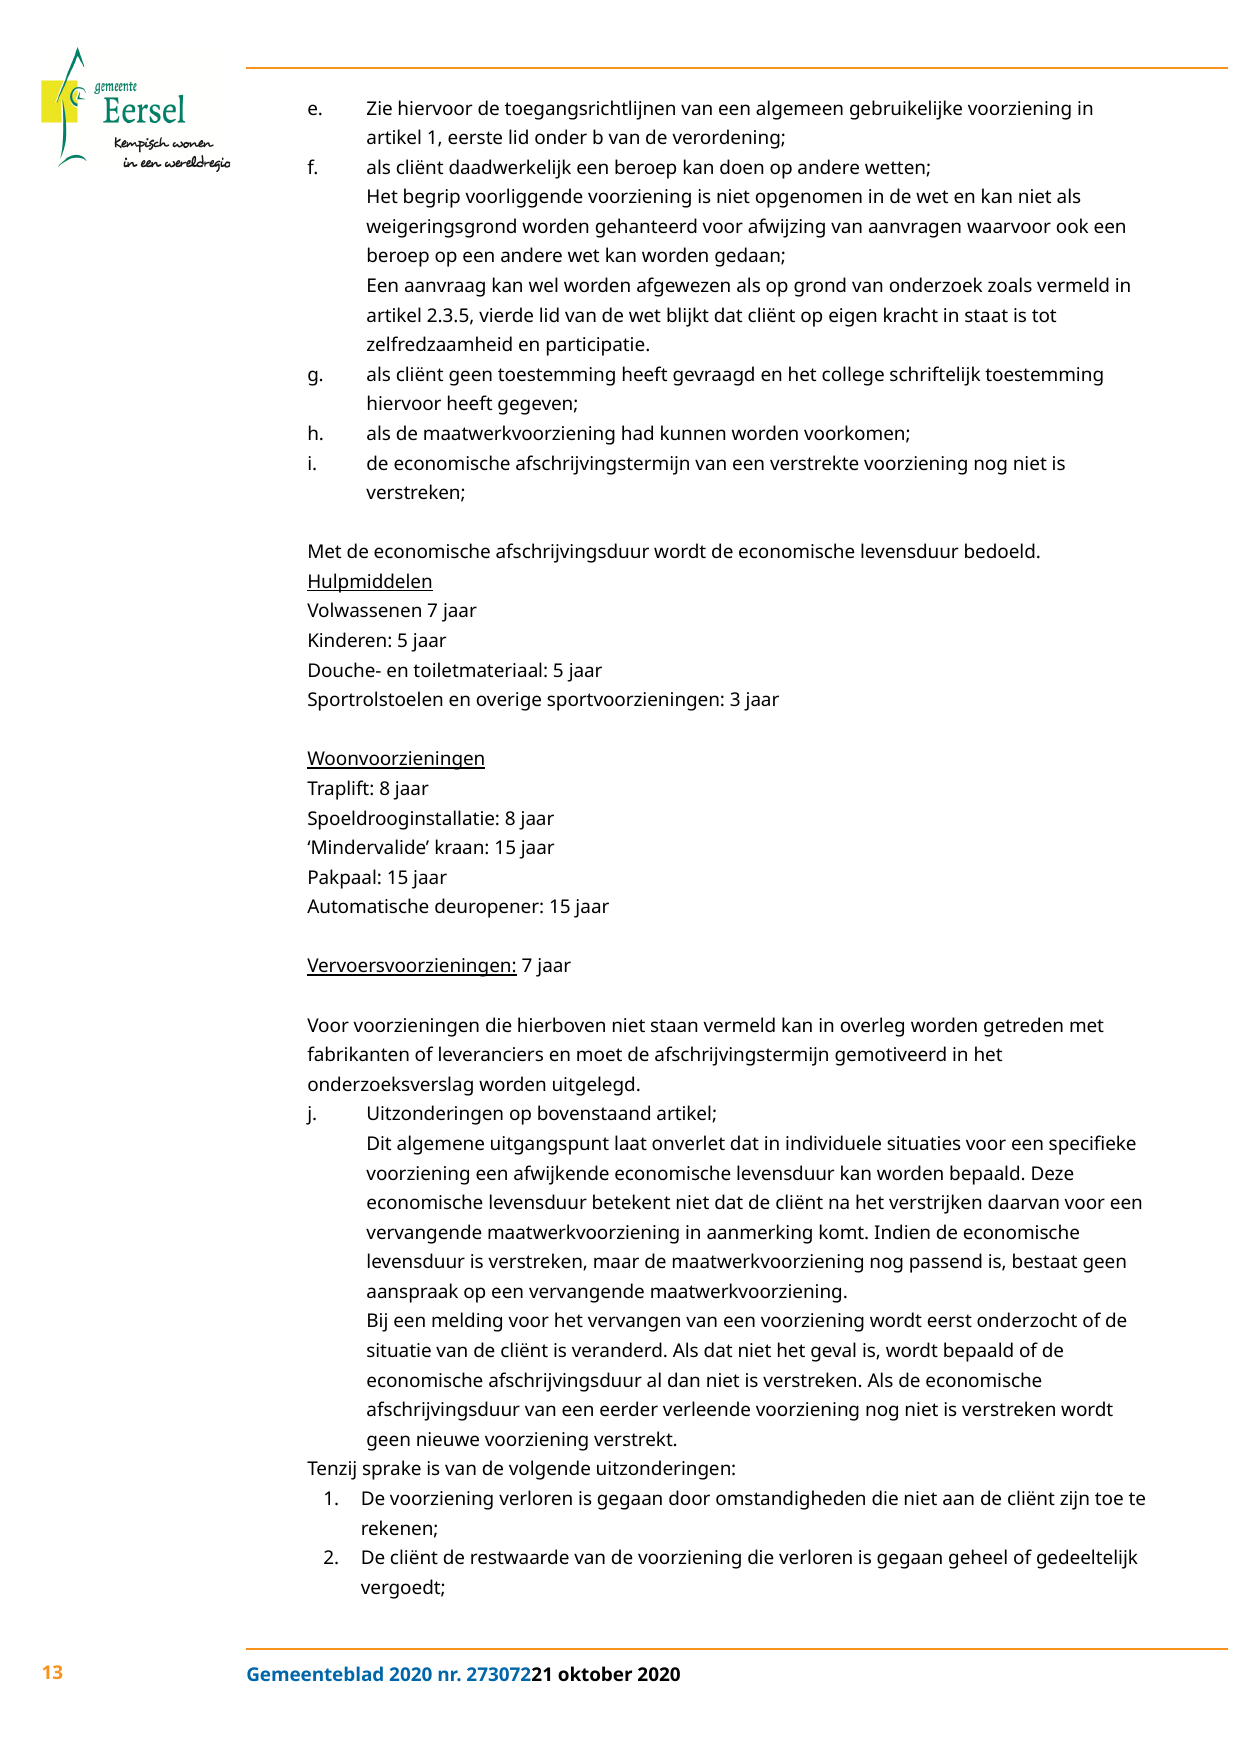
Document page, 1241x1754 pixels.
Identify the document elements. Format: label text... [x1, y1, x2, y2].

list Uitzonderingen op bovenstaand artikel; [307, 1101, 1152, 1126]
list Woonvoorzieningen [248, 746, 1152, 771]
list Douche- en toiletmateriaal: 5 jaar [248, 657, 1152, 683]
list De voorziening verloren is gegaan door omstandigheden die niet aan de cliënt zijn toe te rekenen; [323, 1485, 1152, 1541]
list Hulpmiddelen [248, 568, 1152, 594]
list Tenzij sprake is van de volgende uitzonderingen: [248, 1456, 1152, 1481]
list De cliënt de restwaarde van de voorziening die verloren is gegaan geheel of gedeeltelijk vergoedt; [323, 1544, 1152, 1600]
list als cliënt daadwerkelijk een beroep kan doen op andere wetten; [307, 154, 1152, 180]
list Automatische deuropener: 15 jaar [248, 893, 1152, 919]
list Sportrolstoelen en overige sportvoorzieningen: 3 jaar [248, 686, 1152, 712]
list als cliënt geen toestemming heeft gevraagd en het college schriftelijk toestemming hiervoor heeft gegeven; [307, 361, 1152, 416]
list ‘Mindervalide’ kraan: 15 jaar [248, 834, 1152, 860]
list de economische afschrijvingstermijn van een verstrekte voorziening nog niet is verstreken; [307, 450, 1152, 505]
list Zie hiervoor de toegangsrichtlijnen van een algemeen gebruikelijke voorziening in artikel 1, eerste lid onder b van de verordening; [307, 95, 1152, 150]
list Bij een melding voor het vervangen van een voorziening wordt eerst onderzocht of de situatie van de cliënt is veranderd. Als dat niet het geval is, wordt bepaald of de economische afschrijvingsduur al dan niet is verstreken. Als de economische afschrijvingsduur van een eerder verleende voorziening nog niet is verstreken wordt geen nieuwe voorziening verstrekt. [307, 1308, 1152, 1452]
list Volwassenen 7 jaar [248, 598, 1152, 623]
list Vervoersvoorzieningen: 7 jaar [248, 953, 1152, 978]
list Voor voorzieningen die hierboven niet staan vermeld kan in overleg worden getreden met fabrikanten of leveranciers en moet de afschrijvingstermijn gemotiveerd in het onderzoeksverslag worden uitgelegd. [248, 1012, 1152, 1097]
list Pakpaal: 15 jaar [248, 864, 1152, 890]
list Dit algemene uitgangspunt laat onverlet dat in individuele situaties voor een specifieke voorziening een afwijkende economische levensduur kan worden bepaald. Deze economische levensduur betekent niet dat de cliënt na het verstrijken daarvan voor een vervangende maatwerkvoorziening in aanmerking komt. Indien de economische levensduur is verstreken, maar de maatwerkvoorziening nog passend is, bestaat geen aanspraak op een vervangende maatwerkvoorziening. [307, 1130, 1152, 1304]
list als de maatwerkvoorziening had kunnen worden voorkomen; [307, 420, 1152, 446]
list Met de economische afschrijvingsduur wordt de economische levensduur bedoeld. [248, 538, 1152, 564]
list Het begrip voorliggende voorziening is niet opgenomen in de wet en kan niet als weigeringsgrond worden gehanteerd voor afwijzing van aanvragen waarvoor ook een beroep op een andere wet kan worden gedaan; [307, 183, 1152, 268]
list Een aanvraag kan wel worden afgewezen als op grond van onderzoek zoals vermeld in artikel 2.3.5, vierde lid van de wet blijkt dat cliënt op eigen kracht in staat is tot zelfredzaamheid en participatie. [307, 272, 1152, 357]
list Spoeldrooginstallatie: 8 jaar [248, 805, 1152, 831]
list Kinderen: 5 jaar [248, 627, 1152, 653]
list Traplift: 8 jaar [248, 775, 1152, 801]
picture [41, 47, 231, 172]
